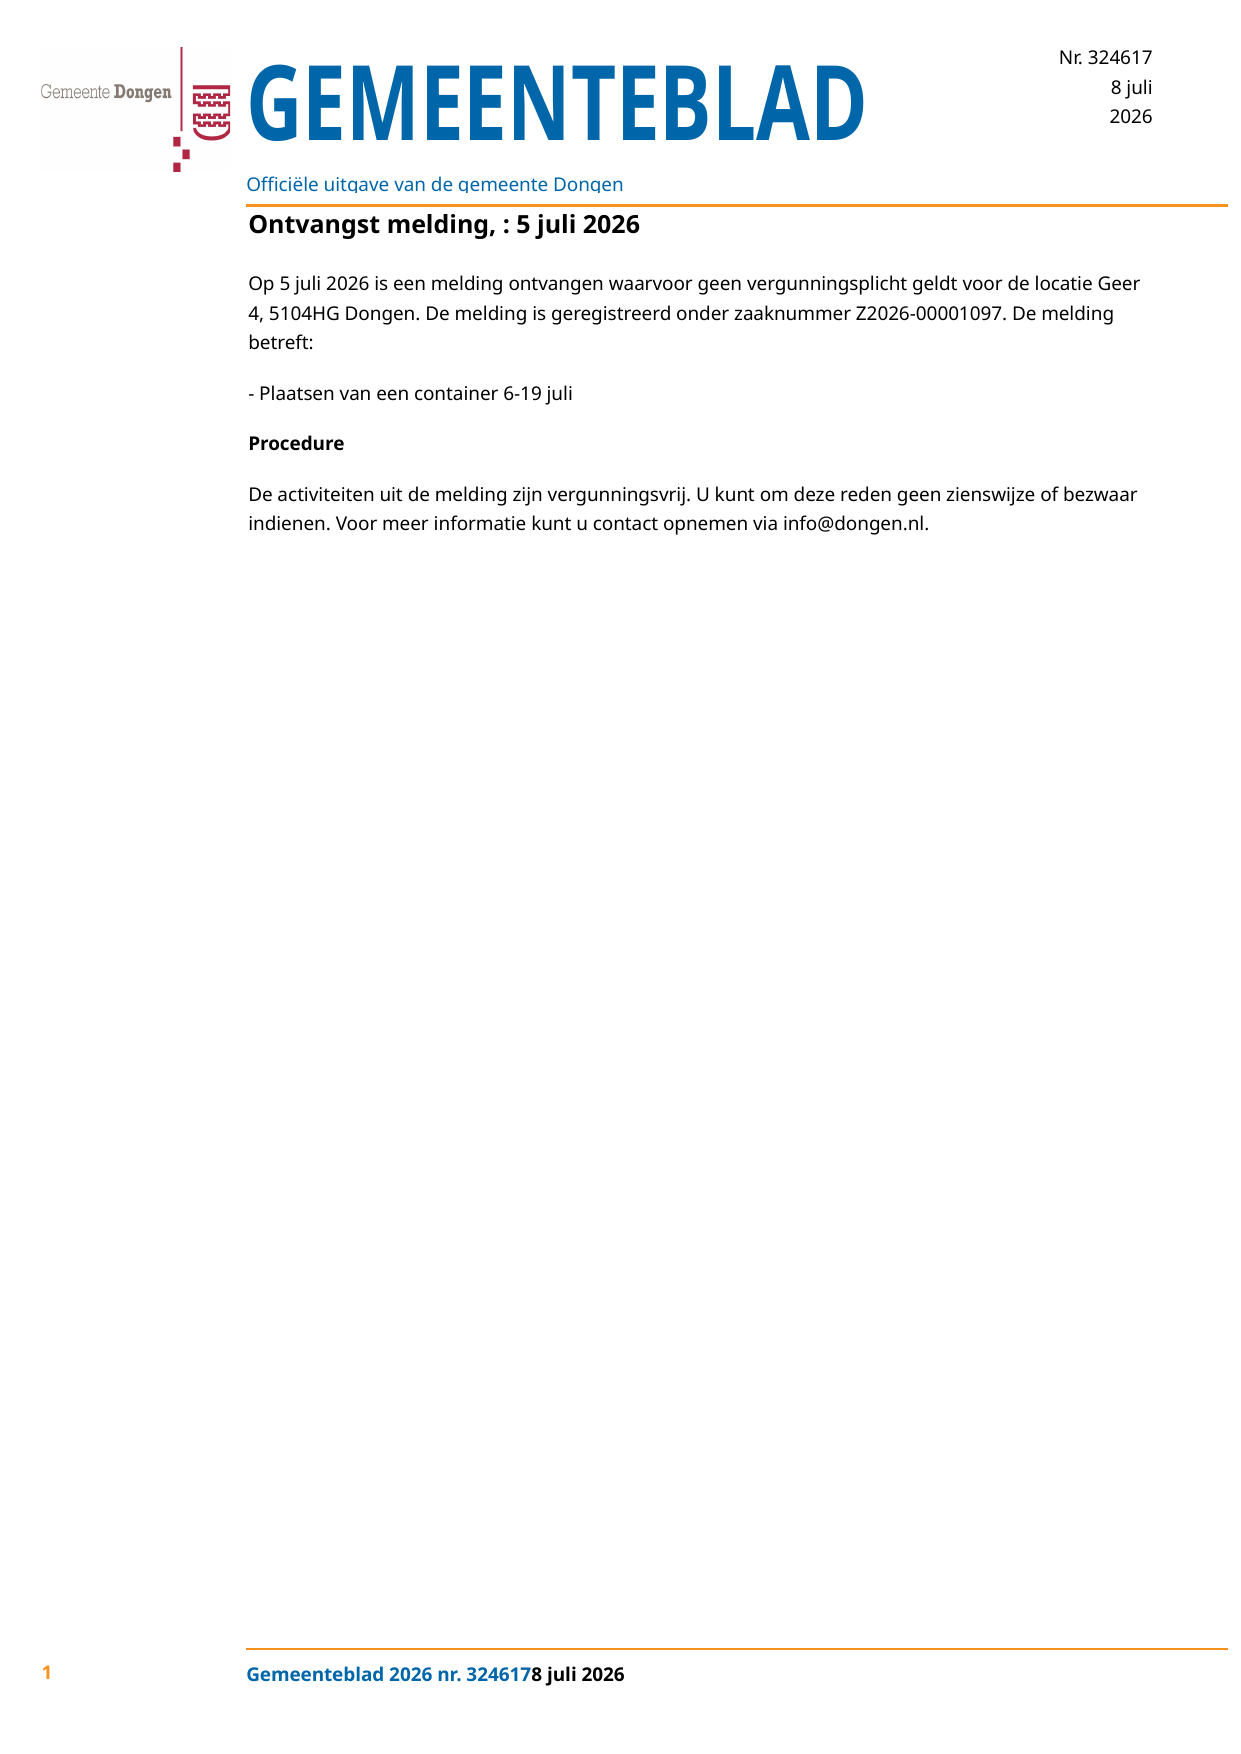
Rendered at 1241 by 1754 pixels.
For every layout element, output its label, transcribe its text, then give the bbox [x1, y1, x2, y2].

text - Plaatsen van een container 6-19 juli [248, 380, 1152, 406]
text Op 5 juli 2026 is een melding ontvangen waarvoor geen vergunningsplicht geldt voor de locatie Geer 4, 5104HG Dongen. De melding is geregistreerd onder zaaknummer Z2026-00001097. De melding betreft: [248, 270, 1152, 355]
text Procedure [248, 430, 1152, 456]
text De activiteiten uit de melding zijn vergunningsvrij. U kunt om deze reden geen zienswijze of bezwaar indienen. Voor meer informatie kunt u contact opnemen via info@dongen.nl. [248, 481, 1152, 536]
picture [41, 47, 231, 172]
text Ontvangst melding, : 5 juli 2026 [248, 207, 1152, 241]
